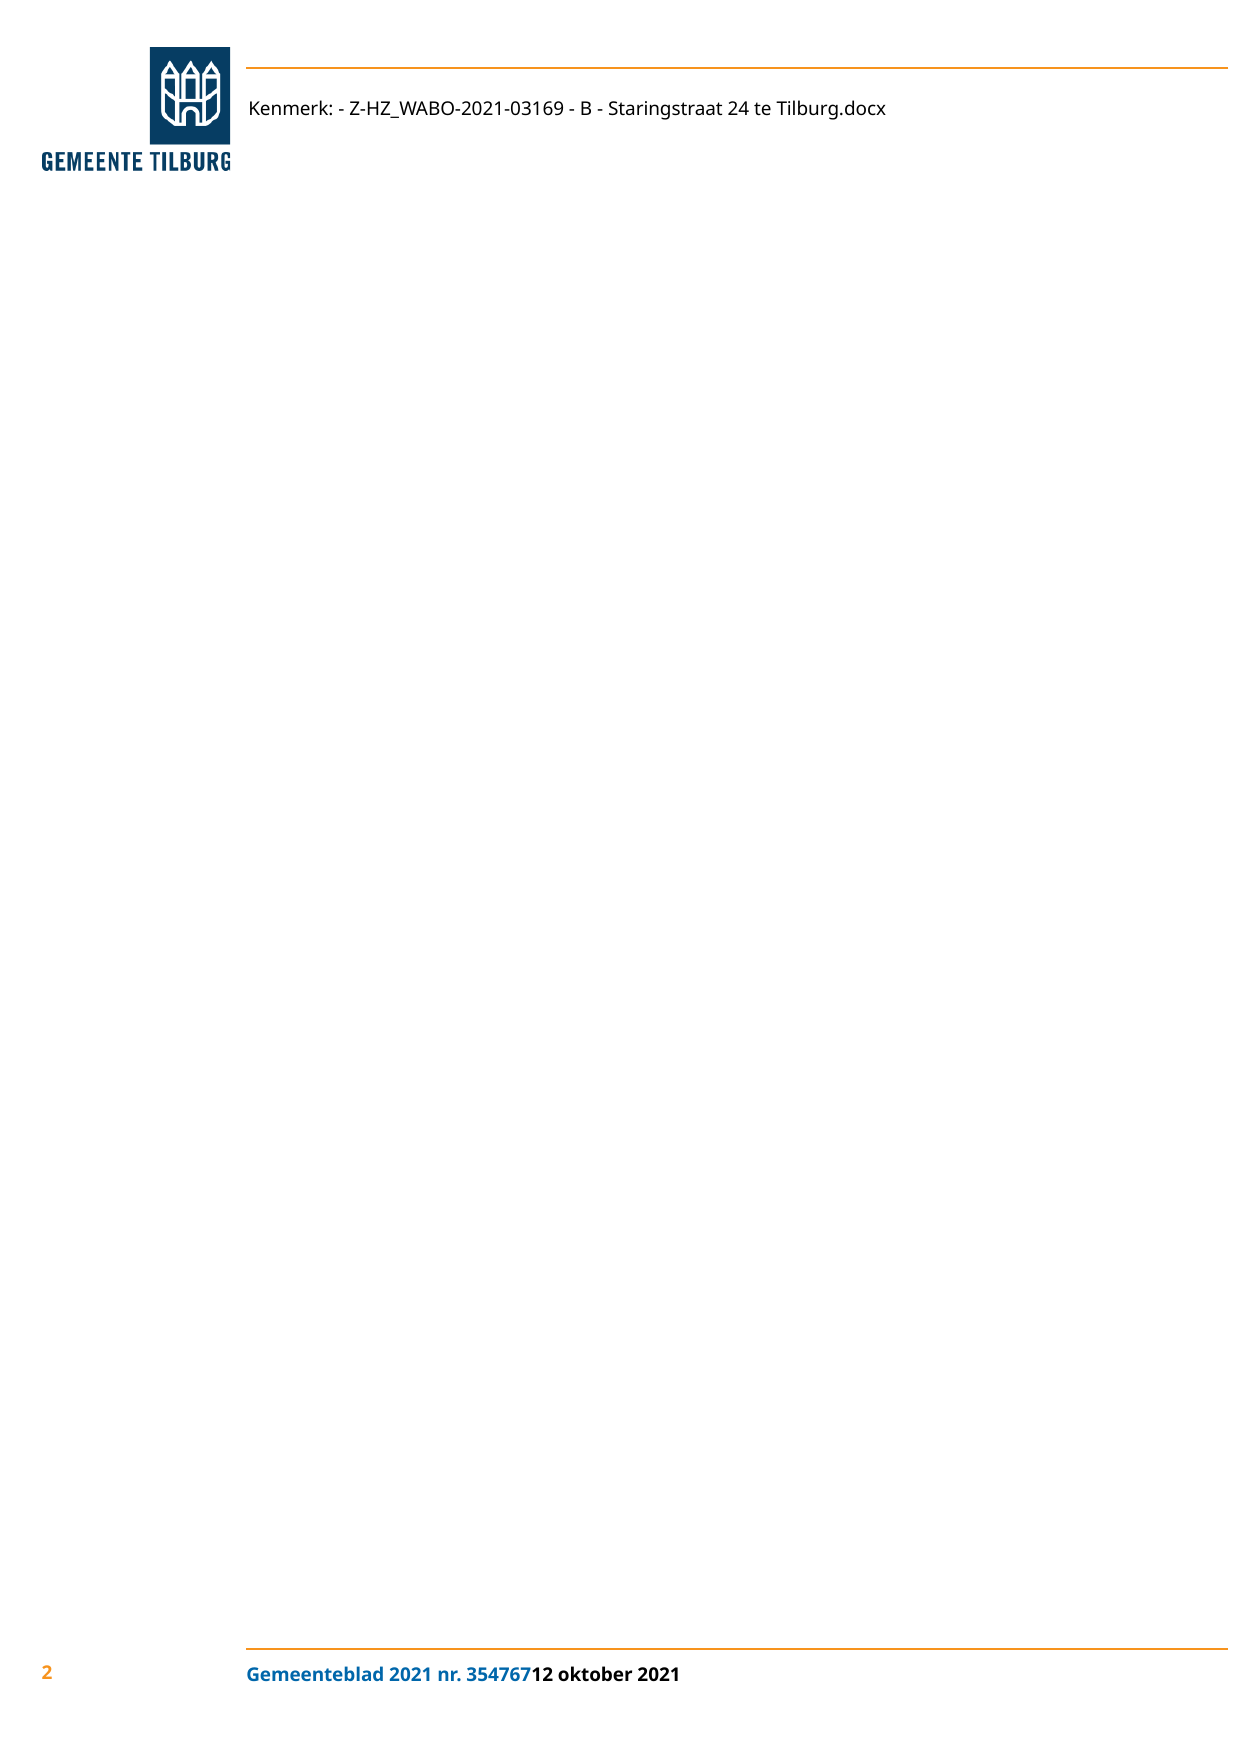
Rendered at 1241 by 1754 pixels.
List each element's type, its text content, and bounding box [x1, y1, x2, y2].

picture [41, 47, 231, 172]
text Kenmerk: - Z-HZ_WABO-2021-03169 - B - Staringstraat 24 te Tilburg.docx [248, 95, 1152, 121]
